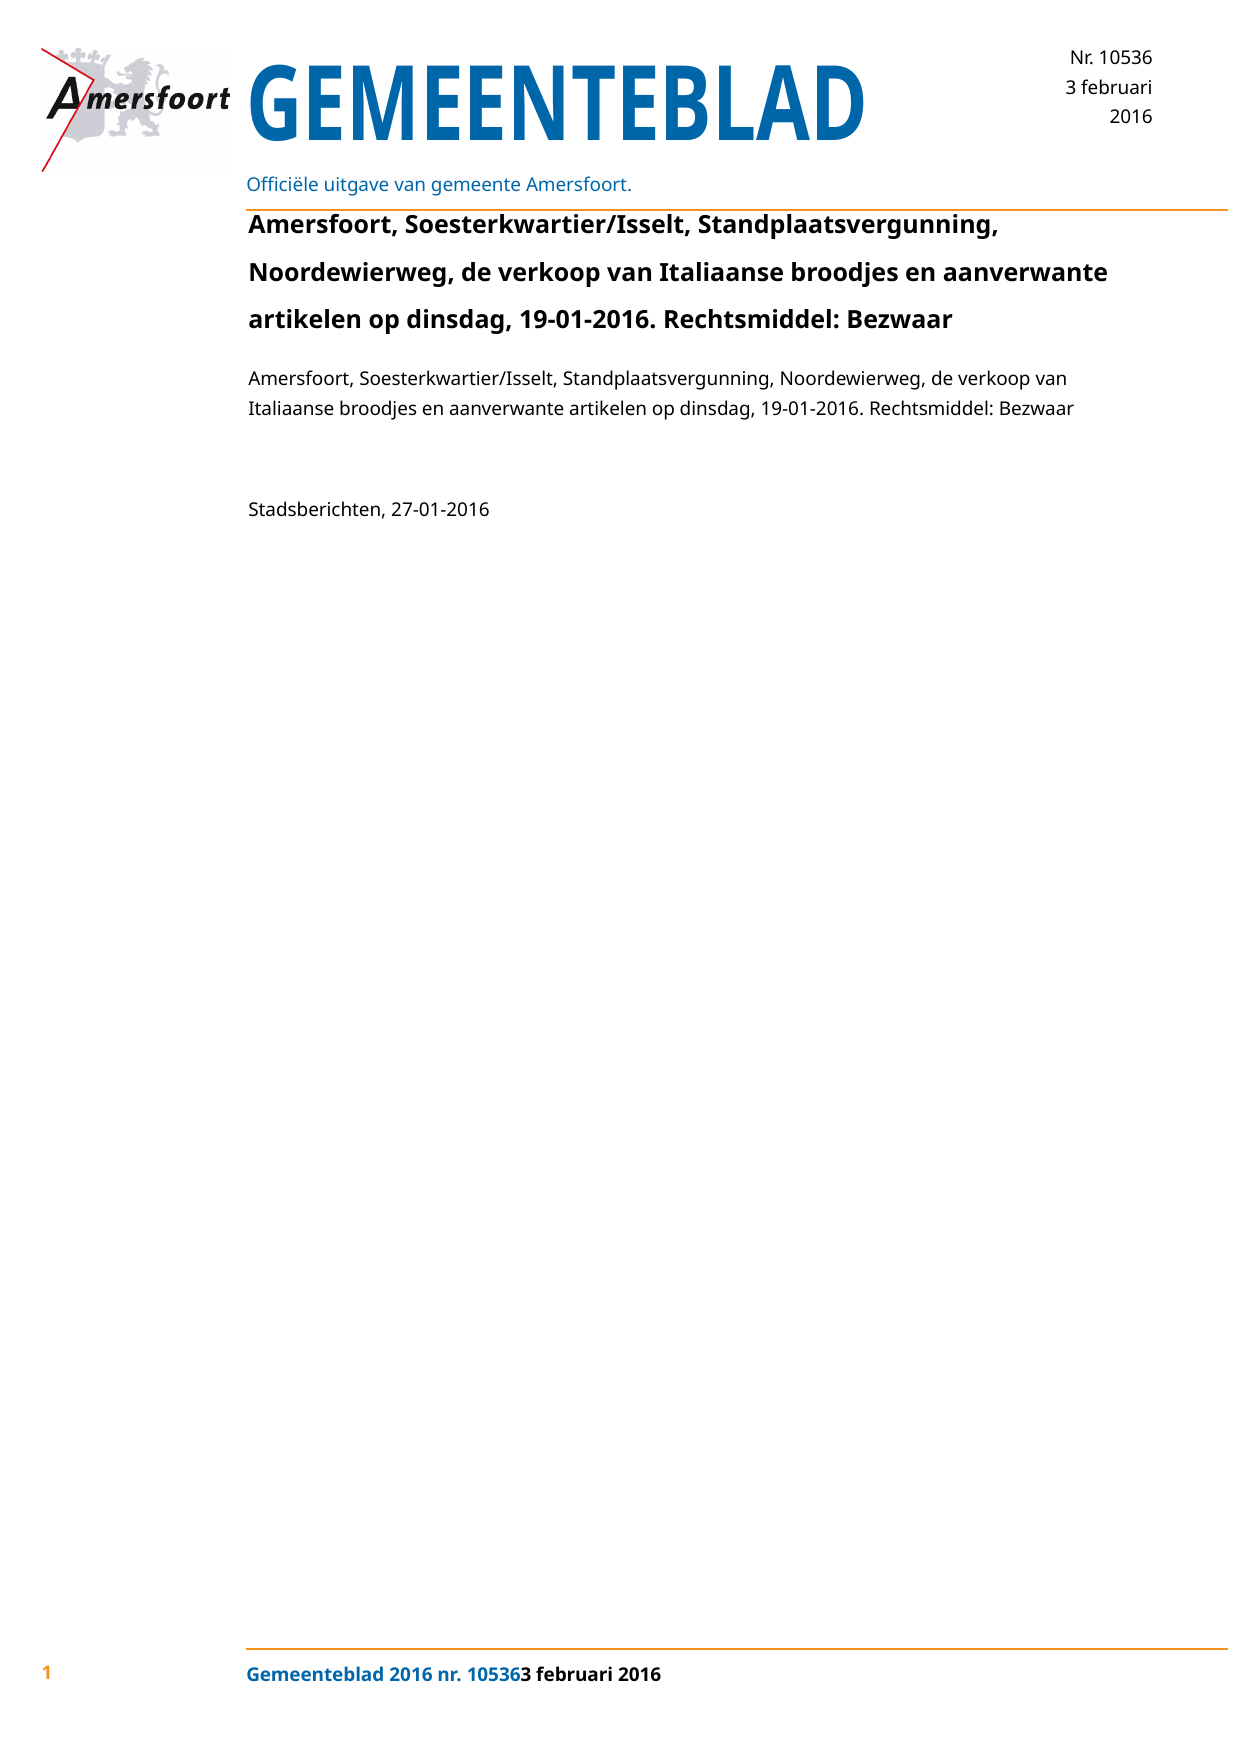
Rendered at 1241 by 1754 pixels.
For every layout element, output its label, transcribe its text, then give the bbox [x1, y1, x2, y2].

text Amersfoort, Soesterkwartier/Isselt, Standplaatsvergunning, Noordewierweg, de verkoop van Italiaanse broodjes en aanverwante artikelen op dinsdag, 19-01-2016. Rechtsmiddel: Bezwaar [248, 366, 1152, 421]
text Stadsberichten, 27-01-2016 [248, 496, 1152, 522]
picture [41, 47, 231, 172]
text Amersfoort, Soesterkwartier/Isselt, Standplaatsvergunning, Noordewierweg, de verkoop van Italiaanse broodjes en aanverwante artikelen op dinsdag, 19-01-2016. Rechtsmiddel: Bezwaar [248, 211, 1152, 336]
